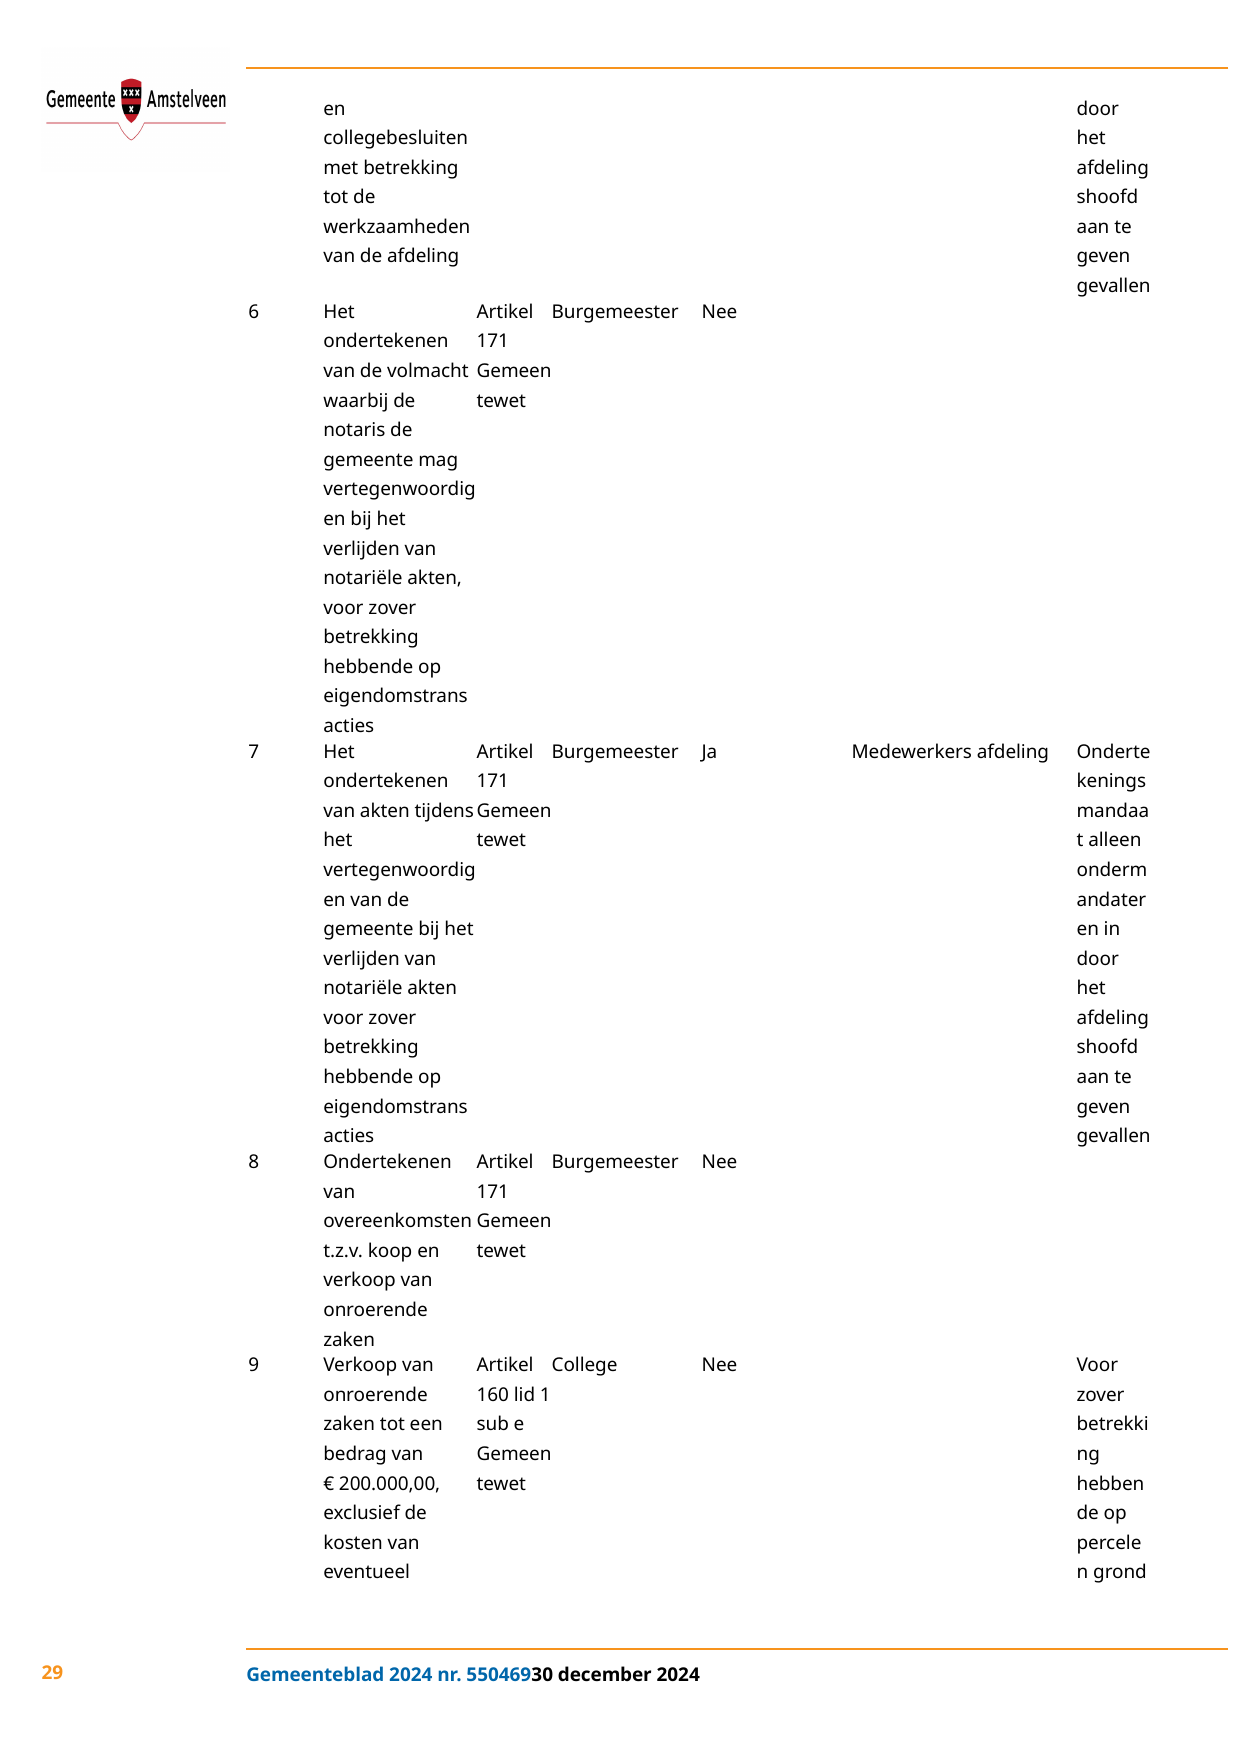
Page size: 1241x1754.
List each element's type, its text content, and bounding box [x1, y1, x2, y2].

table_cell [476, 95, 551, 298]
table_cell [248, 95, 323, 298]
table_cell [551, 95, 701, 298]
table_cell Artikel 171 Gemeentewet [476, 298, 551, 738]
table_cell [1076, 298, 1152, 738]
table_cell Artikel 171 Gemeentewet [476, 1148, 551, 1351]
table_cell Verkoop van onroerende zaken tot een bedrag van € 200.000,00, exclusief de kosten van eventueel [323, 1351, 476, 1584]
table_cell Nee [701, 1351, 851, 1584]
table_cell door het afdelingshoofd aan te geven gevallen [1076, 95, 1152, 298]
table_cell Ja [701, 738, 851, 1148]
table_cell Het ondertekenen van de volmacht waarbij de notaris de gemeente mag vertegenwoordigen bij het verlijden van notariële akten, voor zover betrekking hebbende op eigendomstransacties [323, 298, 476, 738]
table_cell 8 [248, 1148, 323, 1351]
table_cell Burgemeester [551, 298, 701, 738]
table_cell Medewerkers afdeling [851, 738, 1076, 1148]
table_cell Burgemeester [551, 1148, 701, 1351]
table_cell Nee [701, 298, 851, 738]
table_cell 6 [248, 298, 323, 738]
table_cell Ondertekeningsmandaat alleen ondermandateren in door het afdelingshoofd aan te geven gevallen [1076, 738, 1152, 1148]
picture [41, 47, 231, 172]
table_cell [851, 1351, 1076, 1584]
table_cell Ondertekenen van overeenkomsten t.z.v. koop en verkoop van onroerende zaken [323, 1148, 476, 1351]
table_cell en collegebesluiten met betrekking tot de werkzaamheden van de afdeling [323, 95, 476, 298]
table_cell Nee [701, 1148, 851, 1351]
table_cell [851, 1148, 1076, 1351]
table_cell Artikel 171 Gemeentewet [476, 738, 551, 1148]
table_cell College [551, 1351, 701, 1584]
table_cell [851, 95, 1076, 298]
table_cell [1076, 1148, 1152, 1351]
table_cell Voor zover betrekking hebbende op percelen grond [1076, 1351, 1152, 1584]
table_cell [701, 95, 851, 298]
table_cell [851, 298, 1076, 738]
table_cell Het ondertekenen van akten tijdens het vertegenwoordigen van de gemeente bij het verlijden van notariële akten voor zover betrekking hebbende op eigendomstransacties [323, 738, 476, 1148]
table_cell Burgemeester [551, 738, 701, 1148]
table_cell Artikel 160 lid 1 sub e Gemeentewet [476, 1351, 551, 1584]
table_cell 7 [248, 738, 323, 1148]
table_cell 9 [248, 1351, 323, 1584]
